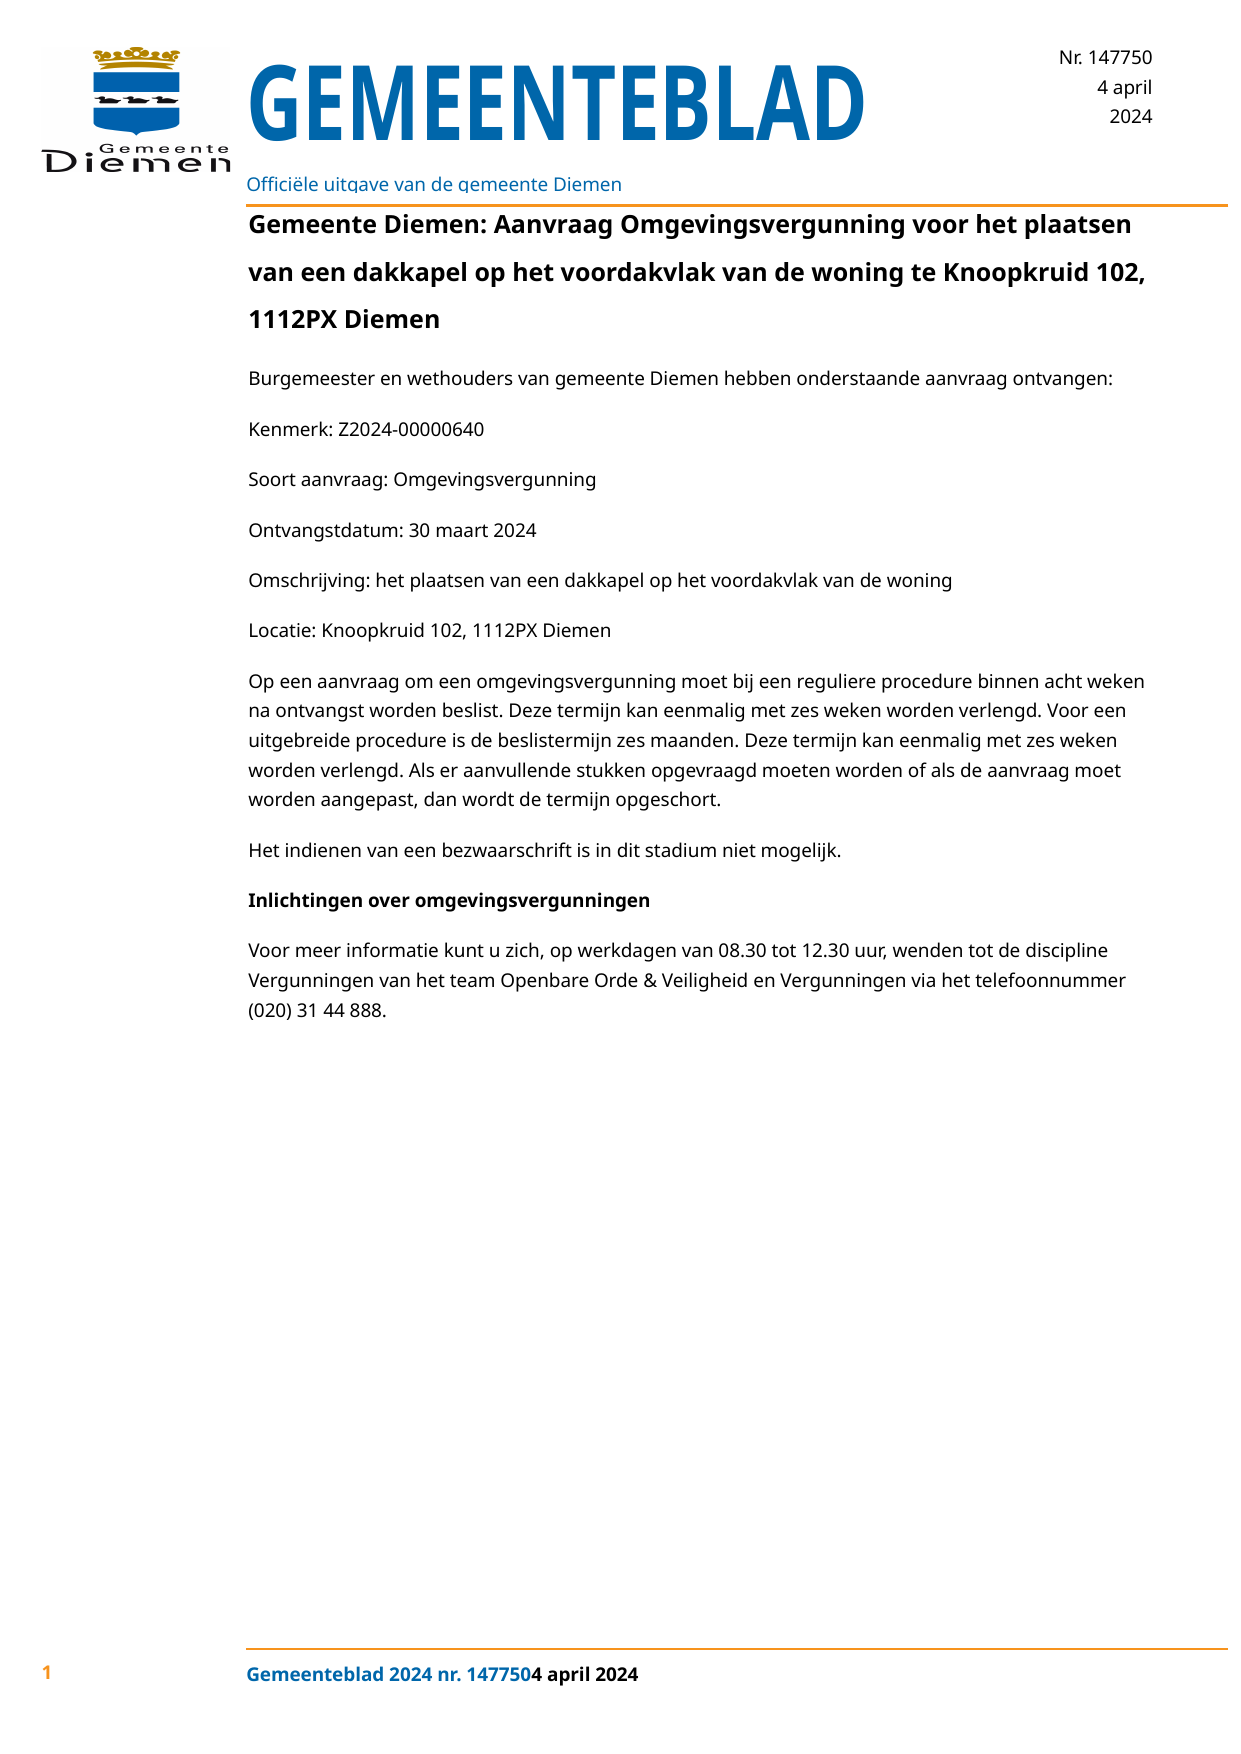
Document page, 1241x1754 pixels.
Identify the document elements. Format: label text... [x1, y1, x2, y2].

text Kenmerk: Z2024-00000640 [248, 416, 1152, 442]
text Omschrijving: het plaatsen van een dakkapel op het voordakvlak van de woning [248, 567, 1152, 593]
text Burgemeester en wethouders van gemeente Diemen hebben onderstaande aanvraag ontvangen: [248, 366, 1152, 391]
picture [41, 47, 231, 172]
text Voor meer informatie kunt u zich, op werkdagen van 08.30 tot 12.30 uur, wenden tot de discipline Vergunningen van het team Openbare Orde & Veiligheid en Vergunningen via het telefoonnummer (020) 31 44 888. [248, 938, 1152, 1022]
text Op een aanvraag om een omgevingsvergunning moet bij een reguliere procedure binnen acht weken na ontvangst worden beslist. Deze termijn kan eenmalig met zes weken worden verlengd. Voor een uitgebreide procedure is de beslistermijn zes maanden. Deze termijn kan eenmalig met zes weken worden verlengd. Als er aanvullende stukken opgevraagd moeten worden of als de aanvraag moet worden aangepast, dan wordt de termijn opgeschort. [248, 668, 1152, 812]
text Locatie: Knoopkruid 102, 1112PX Diemen [248, 618, 1152, 643]
text Gemeente Diemen: Aanvraag Omgevingsvergunning voor het plaatsen van een dakkapel op het voordakvlak van de woning te Knoopkruid 102, 1112PX Diemen [248, 207, 1152, 336]
text Ontvangstdatum: 30 maart 2024 [248, 517, 1152, 542]
text Soort aanvraag: Omgevingsvergunning [248, 466, 1152, 492]
text Inlichtingen over omgevingsvergunningen [248, 887, 1152, 913]
text Het indienen van een bezwaarschrift is in dit stadium niet mogelijk. [248, 837, 1152, 862]
